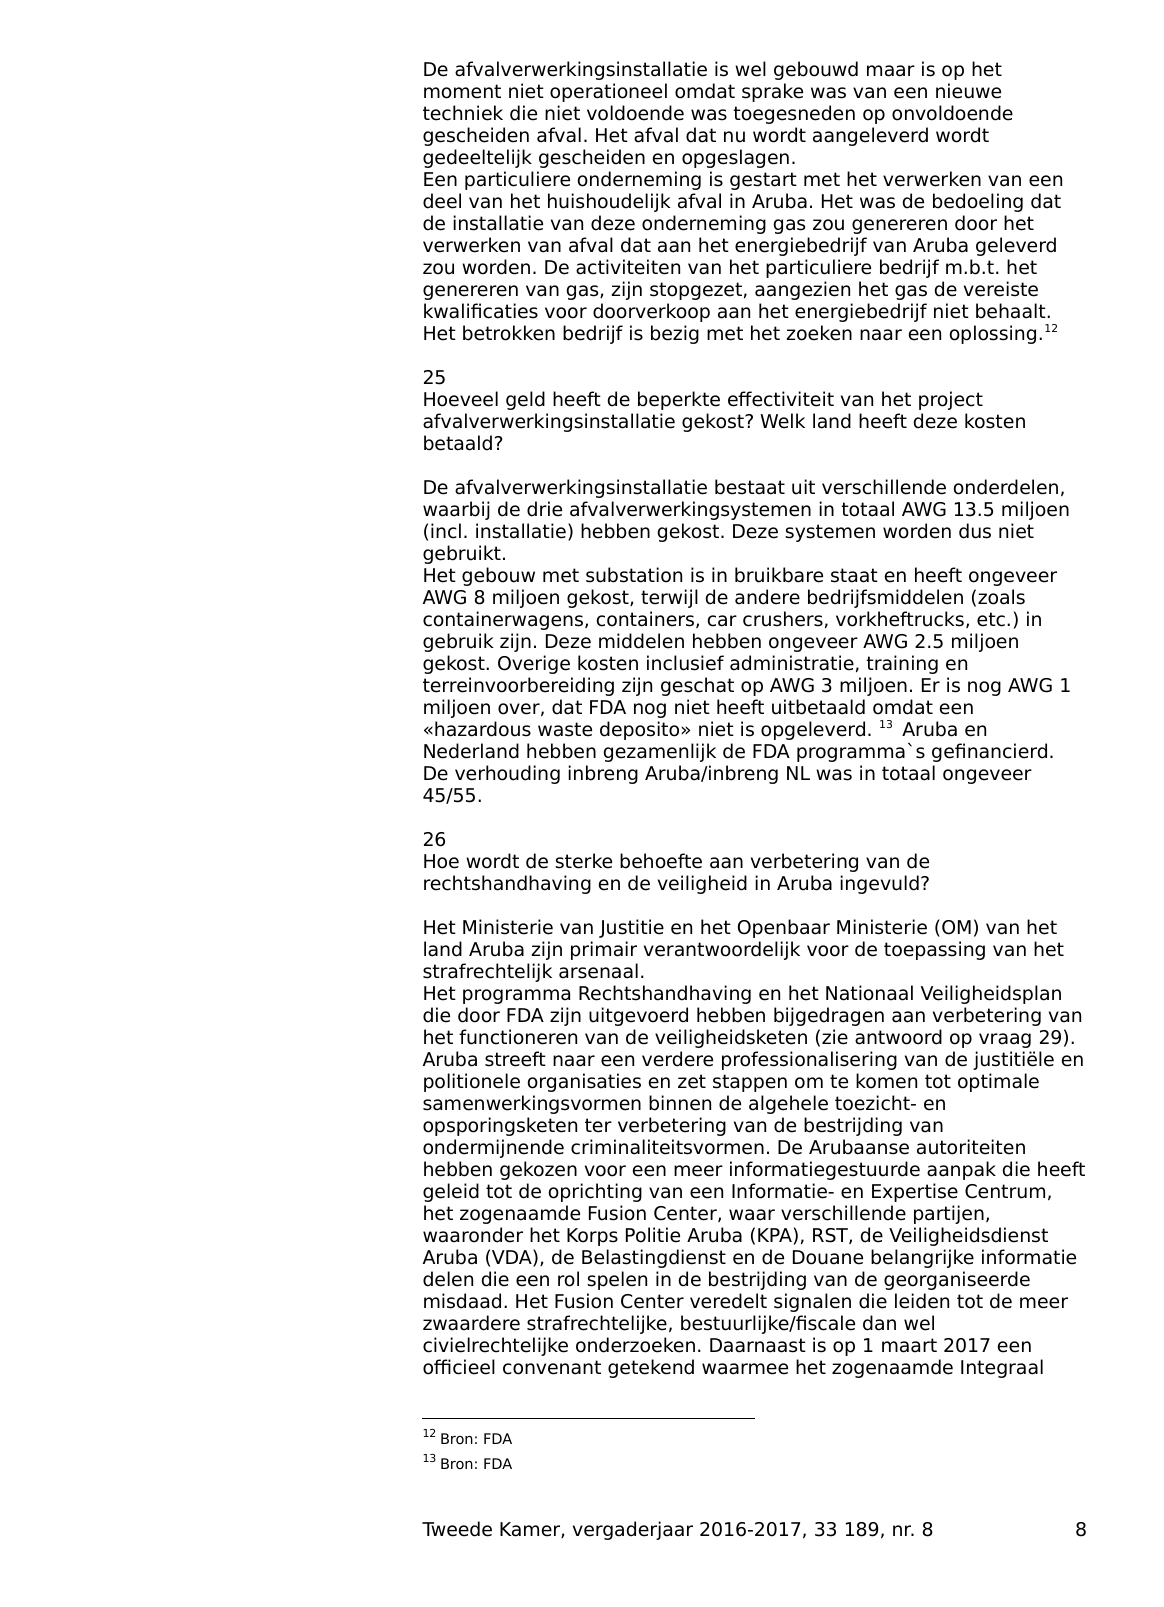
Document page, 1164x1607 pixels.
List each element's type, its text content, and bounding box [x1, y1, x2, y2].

text Het gebouw met substation is in bruikbare staat en heeft ongeveer AWG 8 miljoen gekost, terwijl de andere bedrijfsmiddelen (zoals containerwagens, containers, car crushers, vorkheftrucks, etc.) in gebruik zijn. Deze middelen hebben ongeveer AWG 2.5 miljoen gekost. Overige kosten inclusief administratie, training en terreinvoorbereiding zijn geschat op AWG 3 miljoen. Er is nog AWG 1 miljoen over, dat FDA nog niet heeft uitbetaald omdat een «hazardous waste deposito» niet is opgeleverd. Aruba en Nederland hebben gezamenlijk de FDA programma`s gefinancierd. De verhouding inbreng Aruba/inbreng NL was in totaal ongeveer 45/55. [422, 565, 1087, 807]
text Hoeveel geld heeft de beperkte effectiviteit van het project afvalverwerkingsinstallatie gekost? Welk land heeft deze kosten betaald? [422, 389, 1087, 455]
text Het programma Rechtshandhaving en het Nationaal Veiligheidsplan die door FDA zijn uitgevoerd hebben bijgedragen aan verbetering van het functioneren van de veiligheidsketen (zie antwoord op vraag 29). Aruba streeft naar een verdere professionalisering van de justitiële en politionele organisaties en zet stappen om te komen tot optimale samenwerkingsvormen binnen de algehele toezicht- en opsporingsketen ter verbetering van de bestrijding van ondermijnende criminaliteitsvormen. De Arubaanse autoriteiten hebben gekozen voor een meer informatiegestuurde aanpak die heeft geleid tot de oprichting van een Informatie- en Expertise Centrum, het zogenaamde Fusion Center, waar verschillende partijen, waaronder het Korps Politie Aruba (KPA), RST, de Veiligheidsdienst Aruba (VDA), de Belastingdienst en de Douane belangrijke informatie delen die een rol spelen in de bestrijding van de georganiseerde misdaad. Het Fusion Center veredelt signalen die leiden tot de meer zwaardere strafrechtelijke, bestuurlijke/fiscale dan wel civielrechtelijke onderzoeken. Daarnaast is op 1 maart 2017 een officieel convenant getekend waarmee het zogenaamde Integraal [422, 983, 1087, 1379]
text Bron: FDA [422, 1427, 1087, 1449]
text Het Ministerie van Justitie en het Openbaar Ministerie (OM) van het land Aruba zijn primair verantwoordelijk voor de toepassing van het strafrechtelijk arsenaal. [422, 917, 1087, 983]
text Hoe wordt de sterke behoefte aan verbetering van de rechtshandhaving en de veiligheid in Aruba ingevuld? [422, 851, 1087, 895]
text 25 [422, 367, 1087, 389]
text 26 [422, 829, 1087, 851]
text De afvalverwerkingsinstallatie is wel gebouwd maar is op het moment niet operationeel omdat sprake was van een nieuwe techniek die niet voldoende was toegesneden op onvoldoende gescheiden afval. Het afval dat nu wordt aangeleverd wordt gedeeltelijk gescheiden en opgeslagen. [422, 59, 1087, 169]
text Bron: FDA [422, 1452, 1087, 1474]
text De afvalverwerkingsinstallatie bestaat uit verschillende onderdelen, waarbij de drie afvalverwerkingsystemen in totaal AWG 13.5 miljoen (incl. installatie) hebben gekost. Deze systemen worden dus niet gebruikt. [422, 477, 1087, 565]
text Een particuliere onderneming is gestart met het verwerken van een deel van het huishoudelijk afval in Aruba. Het was de bedoeling dat de installatie van deze onderneming gas zou genereren door het verwerken van afval dat aan het energiebedrijf van Aruba geleverd zou worden. De activiteiten van het particuliere bedrijf m.b.t. het genereren van gas, zijn stopgezet, aangezien het gas de vereiste kwalificaties voor doorverkoop aan het energiebedrijf niet behaalt. Het betrokken bedrijf is bezig met het zoeken naar een oplossing. [422, 169, 1087, 345]
